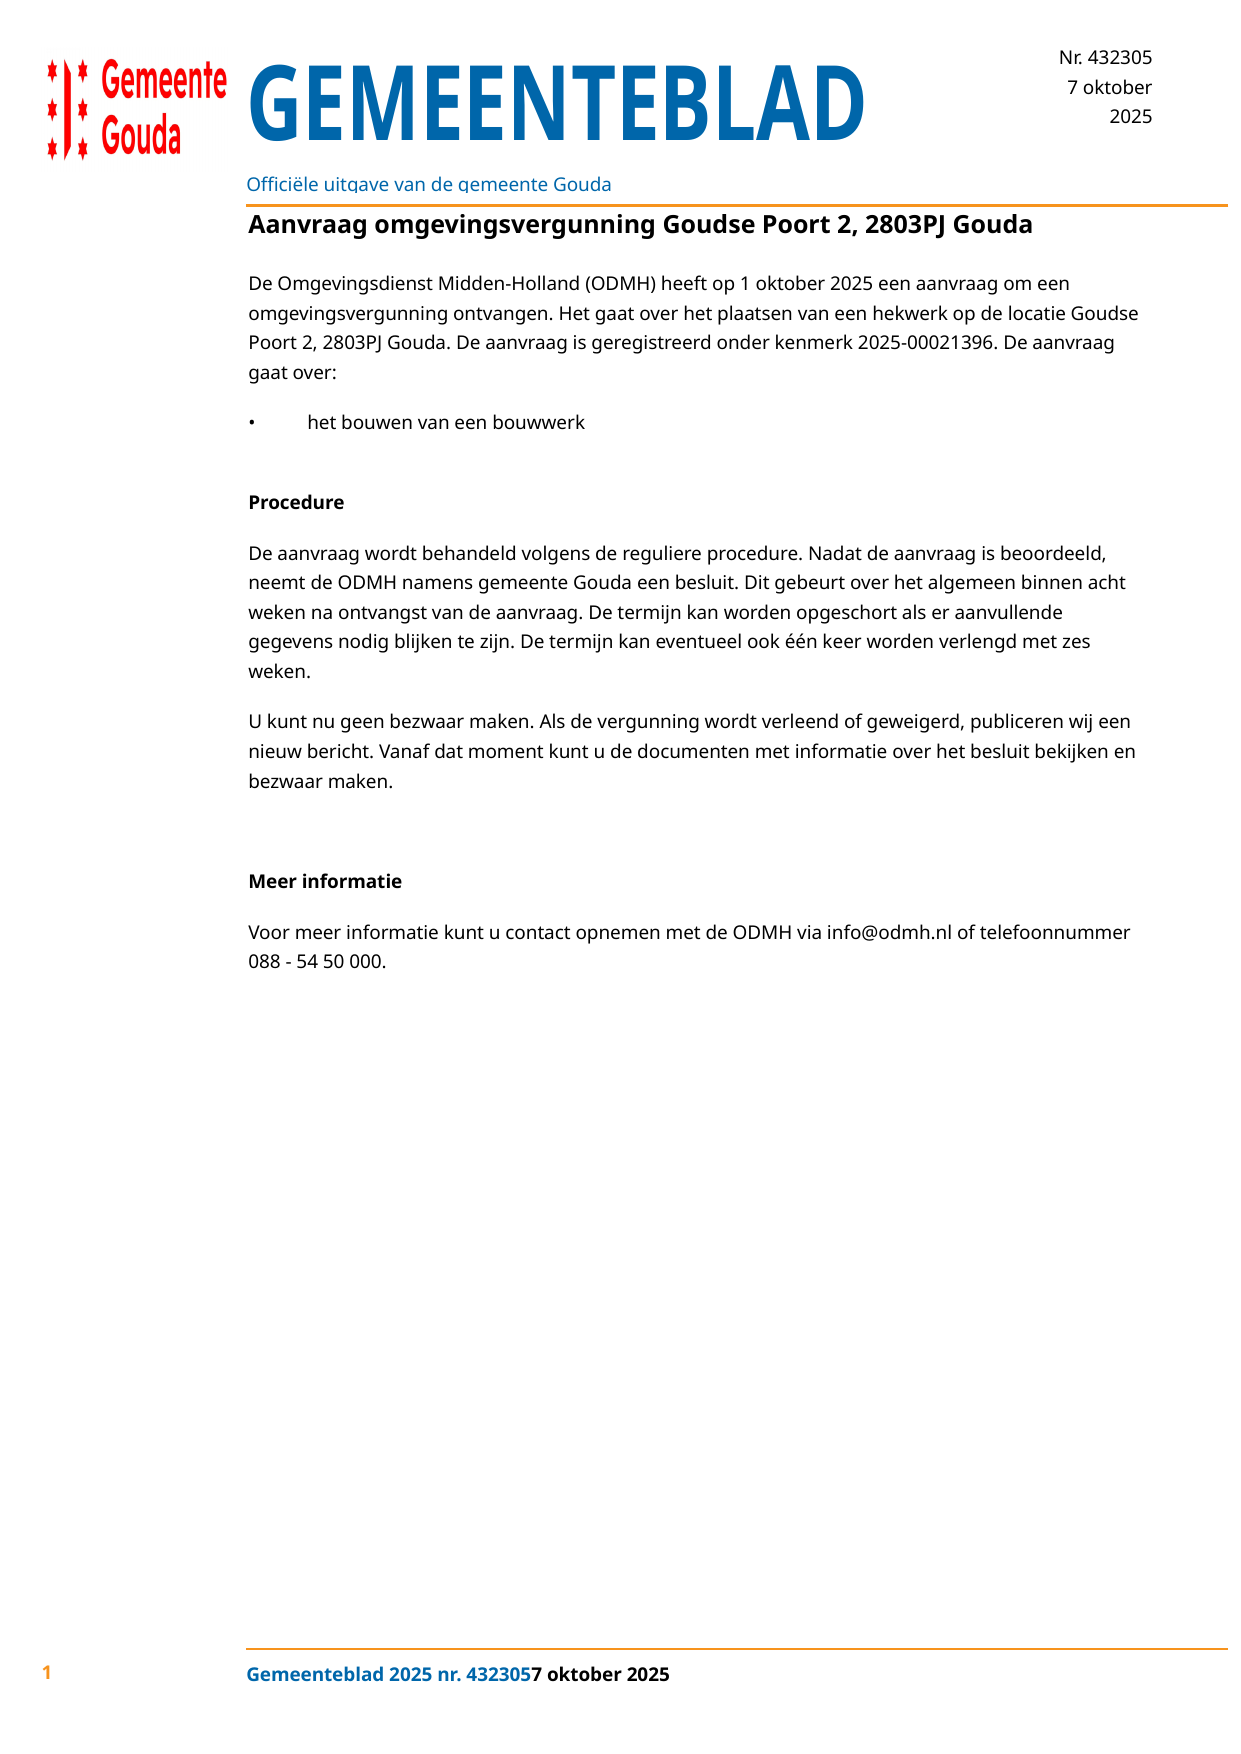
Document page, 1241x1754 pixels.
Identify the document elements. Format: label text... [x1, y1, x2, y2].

text Aanvraag omgevingsvergunning Goudse Poort 2, 2803PJ Gouda [248, 207, 1152, 241]
text Voor meer informatie kunt u contact opnemen met de ODMH via info@odmh.nl of telefoonnummer 088 - 54 50 000. [248, 919, 1152, 974]
text De Omgevingsdienst Midden-Holland (ODMH) heeft op 1 oktober 2025 een aanvraag om een omgevingsvergunning ontvangen. Het gaat over het plaatsen van een hekwerk op de locatie Goudse Poort 2, 2803PJ Gouda. De aanvraag is geregistreerd onder kenmerk 2025-00021396. De aanvraag gaat over: [248, 270, 1152, 385]
text U kunt nu geen bezwaar maken. Als de vergunning wordt verleend of geweigerd, publiceren wij een nieuw bericht. Vanaf dat moment kunt u de documenten met informatie over het besluit bekijken en bezwaar maken. [248, 709, 1152, 793]
picture [41, 47, 231, 172]
list het bouwen van een bouwwerk [248, 409, 1152, 435]
text Meer informatie [248, 869, 1152, 894]
text Procedure [248, 489, 1152, 515]
text De aanvraag wordt behandeld volgens de reguliere procedure. Nadat de aanvraag is beoordeeld, neemt de ODMH namens gemeente Gouda een besluit. Dit gebeurt over het algemeen binnen acht weken na ontvangst van de aanvraag. De termijn kan worden opgeschort als er aanvullende gegevens nodig blijken te zijn. De termijn kan eventueel ook één keer worden verlengd met zes weken. [248, 540, 1152, 684]
